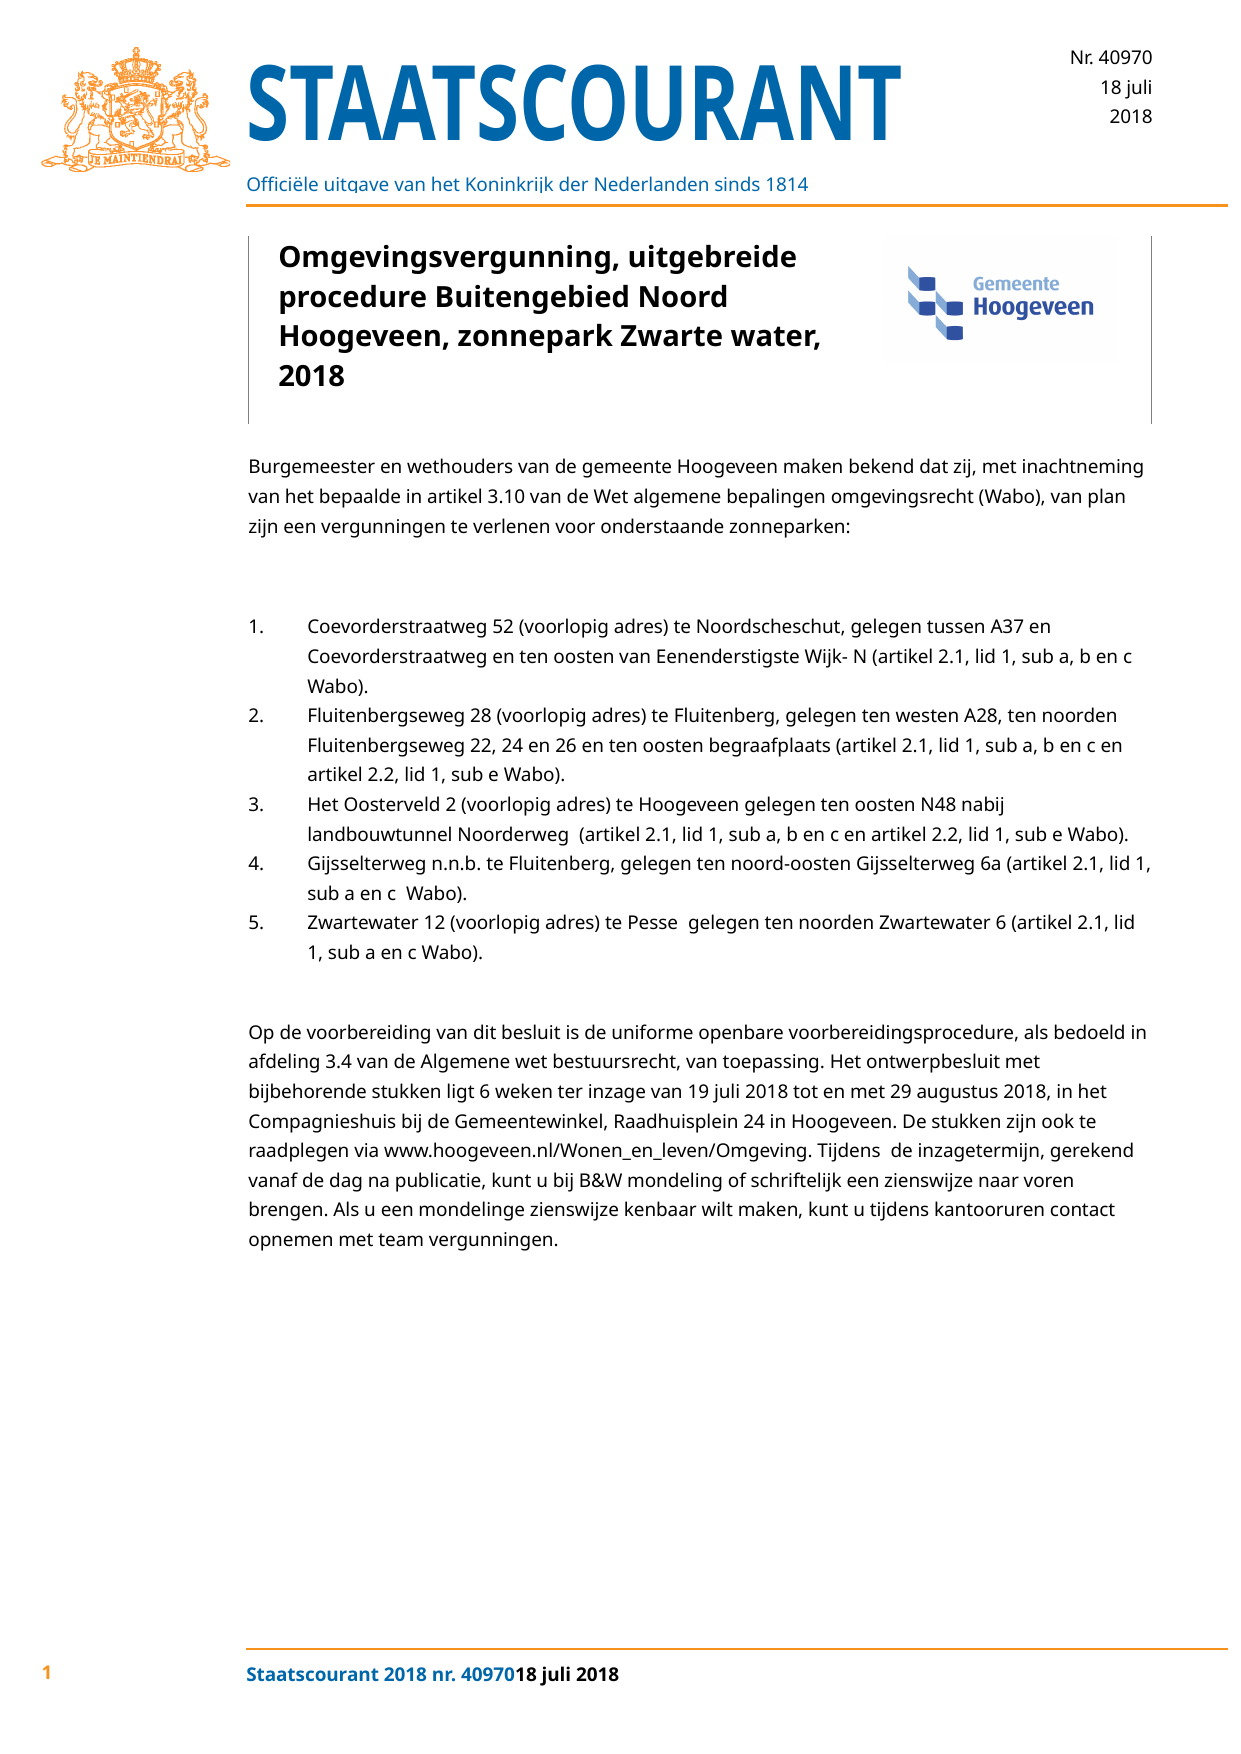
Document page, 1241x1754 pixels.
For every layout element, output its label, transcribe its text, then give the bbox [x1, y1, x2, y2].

list Zwartewater 12 (voorlopig adres) te Pesse gelegen ten noorden Zwartewater 6 (artikel 2.1, lid 1, sub a en c Wabo). [248, 909, 1152, 965]
list Gijsselterweg n.n.b. te Fluitenberg, gelegen ten noord-oosten Gijsselterweg 6a (artikel 2.1, lid 1, sub a en c Wabo). [248, 850, 1152, 906]
table_header Omgevingsvergunning, uitgebreide procedure Buitengebied Noord Hoogeveen, zonnepark Zwarte water, 2018 [249, 236, 850, 424]
text Op de voorbereiding van dit besluit is de uniforme openbare voorbereidingsprocedure, als bedoeld in afdeling 3.4 van de Algemene wet bestuursrecht, van toepassing. Het ontwerpbesluit met bijbehorende stukken ligt 6 weken ter inzage van 19 juli 2018 tot en met 29 augustus 2018, in het Compagnieshuis bij de Gemeentewinkel, Raadhuisplein 24 in Hoogeveen. De stukken zijn ook te raadplegen via www.hoogeveen.nl/Wonen_en_leven/Omgeving. Tijdens de inzagetermijn, gerekend vanaf de dag na publicatie, kunt u bij B&W mondeling of schriftelijk een zienswijze naar voren brengen. Als u een mondelinge zienswijze kenbaar wilt maken, kunt u tijdens kantooruren contact opnemen met team vergunningen. [248, 1019, 1152, 1252]
table_header [850, 236, 1151, 424]
picture [882, 236, 1119, 364]
text Burgemeester en wethouders van de gemeente Hoogeveen maken bekend dat zij, met inachtneming van het bepaalde in artikel 3.10 van de Wet algemene bepalingen omgevingsrecht (Wabo), van plan zijn een vergunningen te verlenen voor onderstaande zonneparken: [248, 454, 1152, 538]
picture [41, 47, 231, 172]
list Het Oosterveld 2 (voorlopig adres) te Hoogeveen gelegen ten oosten N48 nabij landbouwtunnel Noorderweg (artikel 2.1, lid 1, sub a, b en c en artikel 2.2, lid 1, sub e Wabo). [248, 791, 1152, 846]
list Coevorderstraatweg 52 (voorlopig adres) te Noordscheschut, gelegen tussen A37 en Coevorderstraatweg en ten oosten van Eenenderstigste Wijk- N (artikel 2.1, lid 1, sub a, b en c Wabo). [248, 614, 1152, 698]
list Fluitenbergseweg 28 (voorlopig adres) te Fluitenberg, gelegen ten westen A28, ten noorden Fluitenbergseweg 22, 24 en 26 en ten oosten begraafplaats (artikel 2.1, lid 1, sub a, b en c en artikel 2.2, lid 1, sub e Wabo). [248, 702, 1152, 787]
